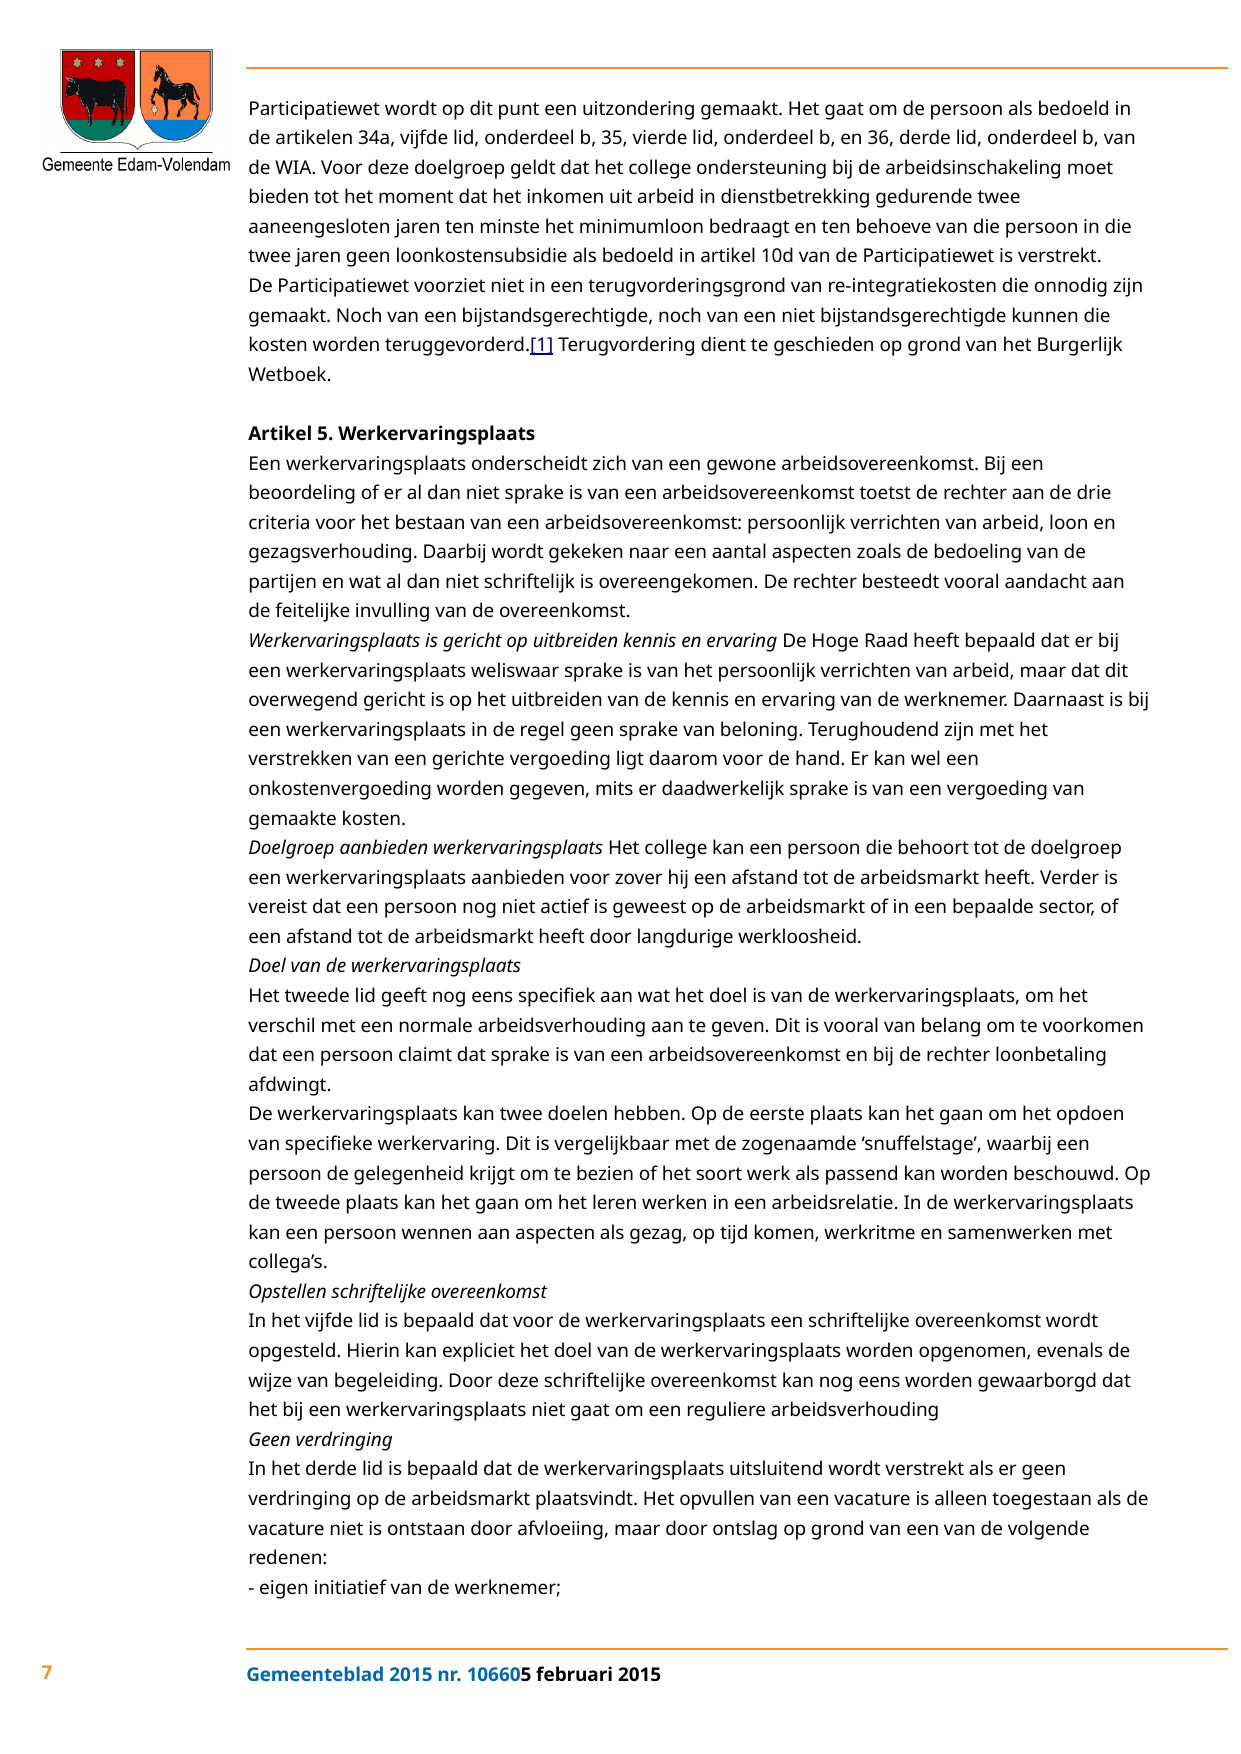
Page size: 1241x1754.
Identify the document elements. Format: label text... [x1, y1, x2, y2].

picture [41, 47, 231, 172]
text De Participatiewet voorziet niet in een terugvorderingsgrond van re-integratiekosten die onnodig zijn gemaakt. Noch van een bijstandsgerechtigde, noch van een niet bijstandsgerechtigde kunnen die kosten worden teruggevorderd.[1] Terugvordering dient te geschieden op grond van het Burgerlijk Wetboek. [248, 272, 1152, 387]
text Participatiewet wordt op dit punt een uitzondering gemaakt. Het gaat om de persoon als bedoeld in de artikelen 34a, vijfde lid, onderdeel b, 35, vierde lid, onderdeel b, en 36, derde lid, onderdeel b, van de WIA. Voor deze doelgroep geldt dat het college ondersteuning bij de arbeidsinschakeling moet bieden tot het moment dat het inkomen uit arbeid in dienstbetrekking gedurende twee aaneengesloten jaren ten minste het minimumloon bedraagt en ten behoeve van die persoon in die twee jaren geen loonkostensubsidie als bedoeld in artikel 10d van de Participatiewet is verstrekt. [248, 95, 1152, 268]
text In het vijfde lid is bepaald dat voor de werkervaringsplaats een schriftelijke overeenkomst wordt opgesteld. Hierin kan expliciet het doel van de werkervaringsplaats worden opgenomen, evenals de wijze van begeleiding. Door deze schriftelijke overeenkomst kan nog eens worden gewaarborgd dat het bij een werkervaringsplaats niet gaat om een reguliere arbeidsverhouding [248, 1308, 1152, 1422]
text Werkervaringsplaats is gericht op uitbreiden kennis en ervaring De Hoge Raad heeft bepaald dat er bij een werkervaringsplaats weliswaar sprake is van het persoonlijk verrichten van arbeid, maar dat dit overwegend gericht is op het uitbreiden van de kennis en ervaring van de werknemer. Daarnaast is bij een werkervaringsplaats in de regel geen sprake van beloning. Terughoudend zijn met het verstrekken van een gerichte vergoeding ligt daarom voor de hand. Er kan wel een onkostenvergoeding worden gegeven, mits er daadwerkelijk sprake is van een vergoeding van gemaakte kosten. [248, 627, 1152, 831]
text In het derde lid is bepaald dat de werkervaringsplaats uitsluitend wordt verstrekt als er geen verdringing op de arbeidsmarkt plaatsvindt. Het opvullen van een vacature is alleen toegestaan als de vacature niet is ontstaan door afvloeiing, maar door ontslag op grond van een van de volgende redenen: [248, 1456, 1152, 1570]
text Een werkervaringsplaats onderscheidt zich van een gewone arbeidsovereenkomst. Bij een beoordeling of er al dan niet sprake is van een arbeidsovereenkomst toetst de rechter aan de drie criteria voor het bestaan van een arbeidsovereenkomst: persoonlijk verrichten van arbeid, loon en gezagsverhouding. Daarbij wordt gekeken naar een aantal aspecten zoals de bedoeling van de partijen en wat al dan niet schriftelijk is overeengekomen. De rechter besteedt vooral aandacht aan de feitelijke invulling van de overeenkomst. [248, 450, 1152, 623]
text Doelgroep aanbieden werkervaringsplaats Het college kan een persoon die behoort tot de doelgroep een werkervaringsplaats aanbieden voor zover hij een afstand tot de arbeidsmarkt heeft. Verder is vereist dat een persoon nog niet actief is geweest op de arbeidsmarkt of in een bepaalde sector, of een afstand tot de arbeidsmarkt heeft door langdurige werkloosheid. [248, 834, 1152, 949]
text Geen verdringing [248, 1426, 1152, 1452]
text De werkervaringsplaats kan twee doelen hebben. Op de eerste plaats kan het gaan om het opdoen van specifieke werkervaring. Dit is vergelijkbaar met de zogenaamde ‘snuffelstage’, waarbij een persoon de gelegenheid krijgt om te bezien of het soort werk als passend kan worden beschouwd. Op de tweede plaats kan het gaan om het leren werken in een arbeidsrelatie. In de werkervaringsplaats kan een persoon wennen aan aspecten als gezag, op tijd komen, werkritme en samenwerken met collega’s. [248, 1101, 1152, 1274]
text - eigen initiatief van de werknemer; [248, 1574, 1152, 1600]
text Het tweede lid geeft nog eens specifiek aan wat het doel is van de werkervaringsplaats, om het verschil met een normale arbeidsverhouding aan te geven. Dit is vooral van belang om te voorkomen dat een persoon claimt dat sprake is van een arbeidsovereenkomst en bij de rechter loonbetaling afdwingt. [248, 982, 1152, 1097]
text Artikel 5. Werkervaringsplaats [248, 420, 1152, 446]
text Doel van de werkervaringsplaats [248, 953, 1152, 978]
text Opstellen schriftelijke overeenkomst [248, 1278, 1152, 1304]
